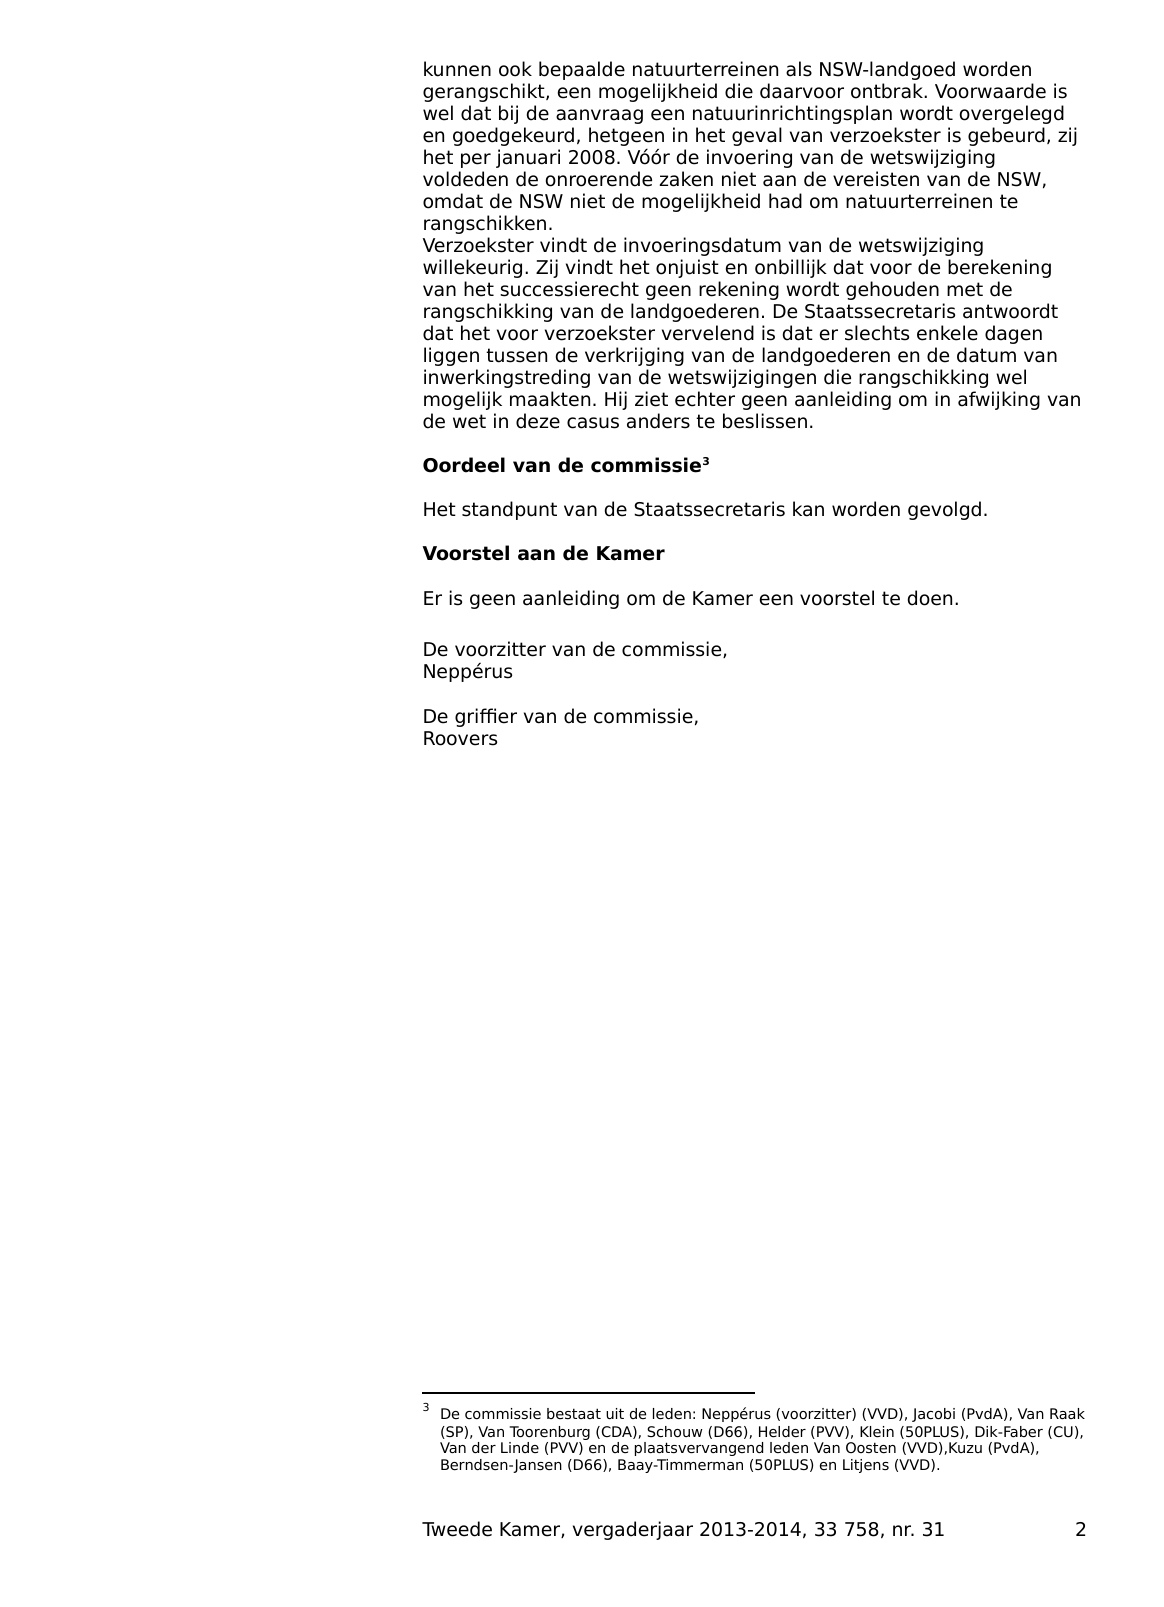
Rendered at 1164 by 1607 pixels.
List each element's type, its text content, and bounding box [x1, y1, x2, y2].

text Het standpunt van de Staatssecretaris kan worden gevolgd. [422, 499, 1087, 521]
text De voorzitter van de commissie, Neppérus [422, 639, 1087, 683]
text De griffier van de commissie, Roovers [422, 706, 1087, 749]
subtitle Voorstel aan de Kamer [422, 543, 1087, 565]
text De commissie bestaat uit de leden: Neppérus (voorzitter) (VVD), Jacobi (PvdA), Van Raak (SP), Van Toorenburg (CDA), Schouw (D66), Helder (PVV), Klein (50PLUS), Dik-Faber (CU), Van der Linde (PVV) en de plaatsvervangend leden Van Oosten (VVD),Kuzu (PvdA), Berndsen-Jansen (D66), Baay-Timmerman (50PLUS) en Litjens (VVD). [422, 1402, 1087, 1474]
text Er is geen aanleiding om de Kamer een voorstel te doen. [422, 587, 1087, 609]
subtitle Oordeel van de commissie [422, 455, 1087, 477]
text kunnen ook bepaalde natuurterreinen als NSW-landgoed worden gerangschikt, een mogelijkheid die daarvoor ontbrak. Voorwaarde is wel dat bij de aanvraag een natuurinrichtingsplan wordt overgelegd en goedgekeurd, hetgeen in het geval van verzoekster is gebeurd, zij het per januari 2008. Vóór de invoering van de wetswijziging voldeden de onroerende zaken niet aan de vereisten van de NSW, omdat de NSW niet de mogelijkheid had om natuurterreinen te rangschikken. [422, 59, 1087, 235]
text Verzoekster vindt de invoeringsdatum van de wetswijziging willekeurig. Zij vindt het onjuist en onbillijk dat voor de berekening van het successierecht geen rekening wordt gehouden met de rangschikking van de landgoederen. De Staatssecretaris antwoordt dat het voor verzoekster vervelend is dat er slechts enkele dagen liggen tussen de verkrijging van de landgoederen en de datum van inwerkingstreding van de wetswijzigingen die rangschikking wel mogelijk maakten. Hij ziet echter geen aanleiding om in afwijking van de wet in deze casus anders te beslissen. [422, 235, 1087, 433]
